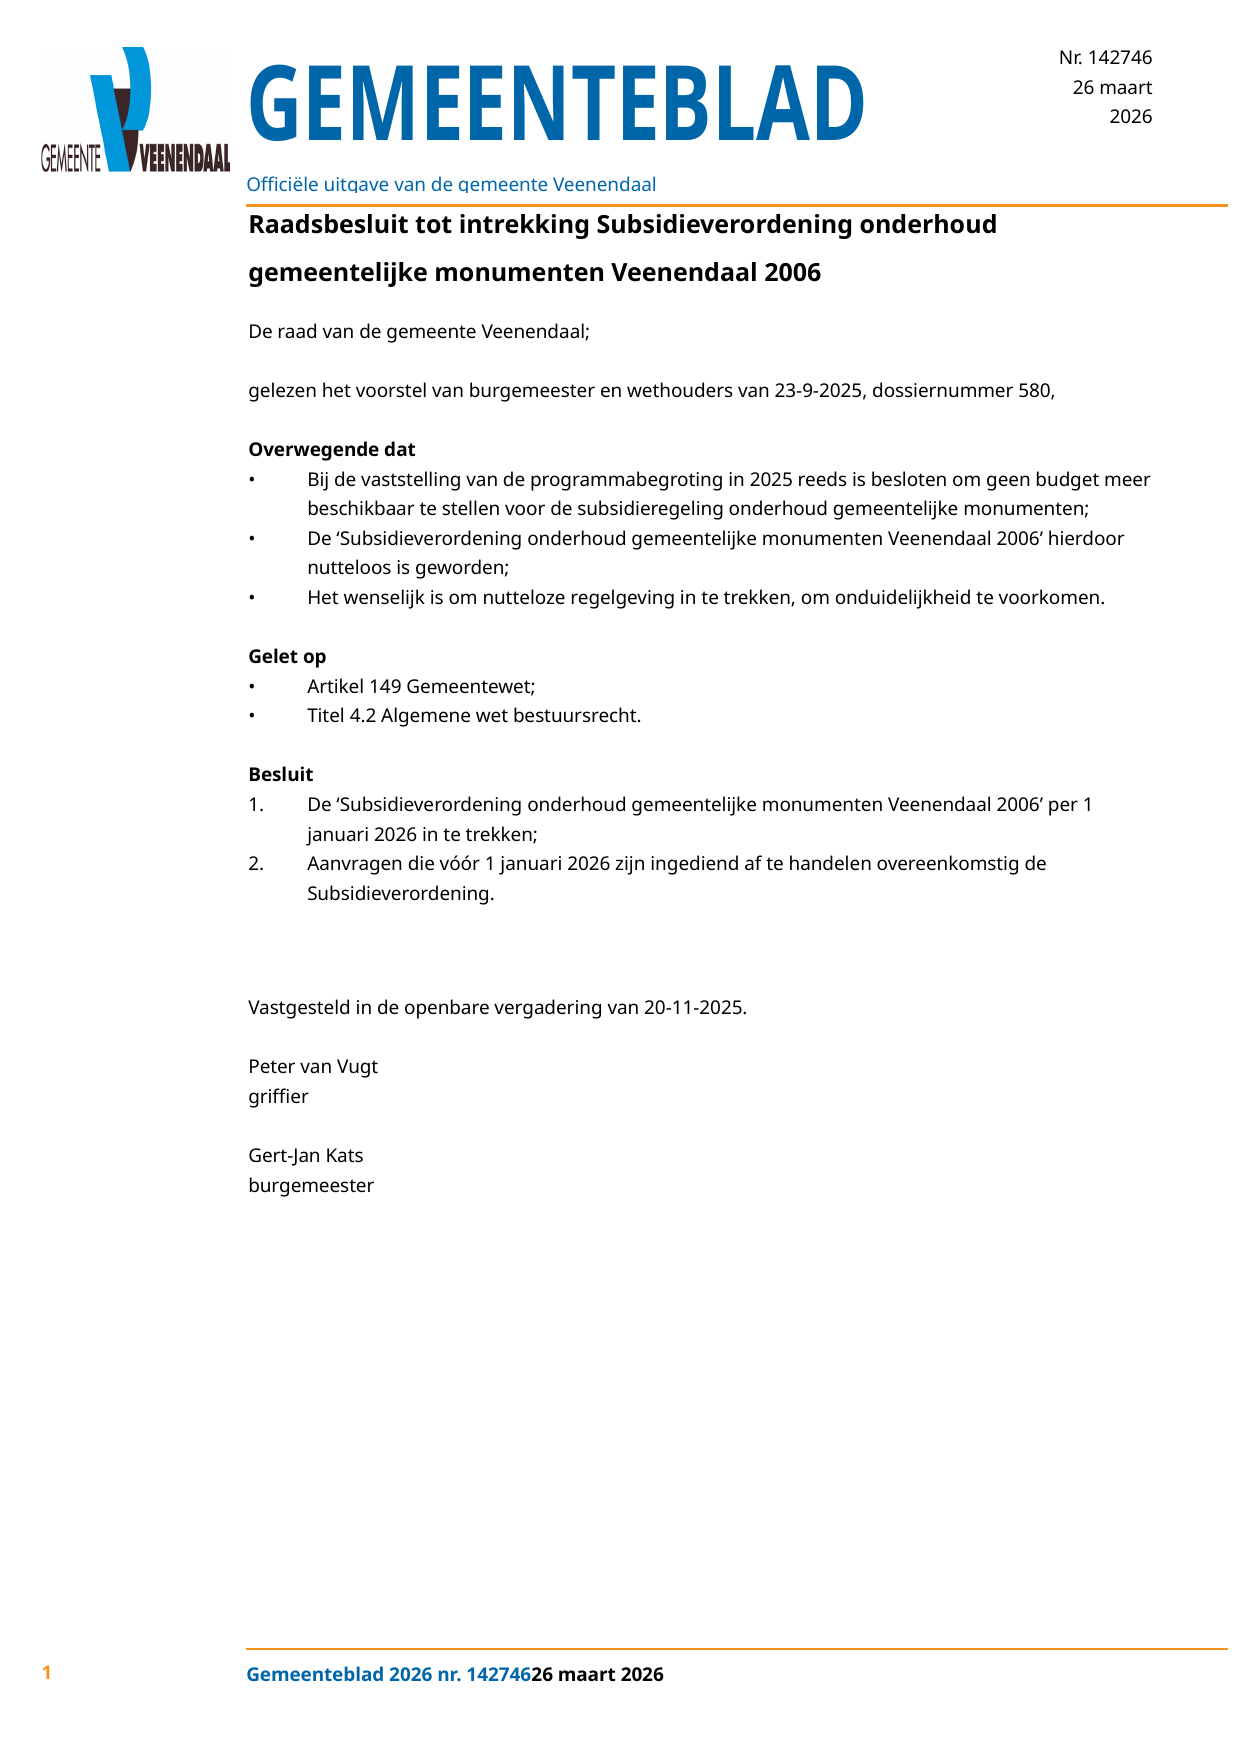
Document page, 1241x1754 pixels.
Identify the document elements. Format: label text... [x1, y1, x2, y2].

list De ‘Subsidieverordening onderhoud gemeentelijke monumenten Veenendaal 2006’ hierdoor nutteloos is geworden; [248, 525, 1152, 580]
text burgemeester [248, 1172, 1152, 1198]
picture [41, 47, 130, 172]
text Vastgesteld in de openbare vergadering van 20-11-2025. [248, 994, 1152, 1020]
text griffier [248, 1083, 1152, 1109]
list Het wenselijk is om nutteloze regelgeving in te trekken, om onduidelijkheid te voorkomen. [248, 584, 1152, 610]
text gelezen het voorstel van burgemeester en wethouders van 23-9-2025, dossiernummer 580, [248, 377, 1152, 403]
list Artikel 149 Gemeentewet; [248, 673, 1152, 699]
list Bij de vaststelling van de programmabegroting in 2025 reeds is besloten om geen budget meer beschikbaar te stellen voor de subsidieregeling onderhoud gemeentelijke monumenten; [248, 466, 1152, 521]
text Raadsbesluit tot intrekking Subsidieverordening onderhoud gemeentelijke monumenten Veenendaal 2006 [248, 207, 1152, 288]
picture [123, 47, 231, 172]
text Peter van Vugt [248, 1054, 1152, 1079]
text Overwegende dat [248, 436, 1152, 462]
list De ‘Subsidieverordening onderhoud gemeentelijke monumenten Veenendaal 2006’ per 1 januari 2026 in te trekken; [248, 791, 1152, 847]
text Besluit [248, 762, 1152, 787]
text De raad van de gemeente Veenendaal; [248, 318, 1152, 344]
text Gelet op [248, 643, 1152, 669]
text Gert-Jan Kats [248, 1142, 1152, 1168]
list Aanvragen die vóór 1 januari 2026 zijn ingediend af te handelen overeenkomstig de Subsidieverordening. [248, 850, 1152, 906]
list Titel 4.2 Algemene wet bestuursrecht. [248, 702, 1152, 728]
